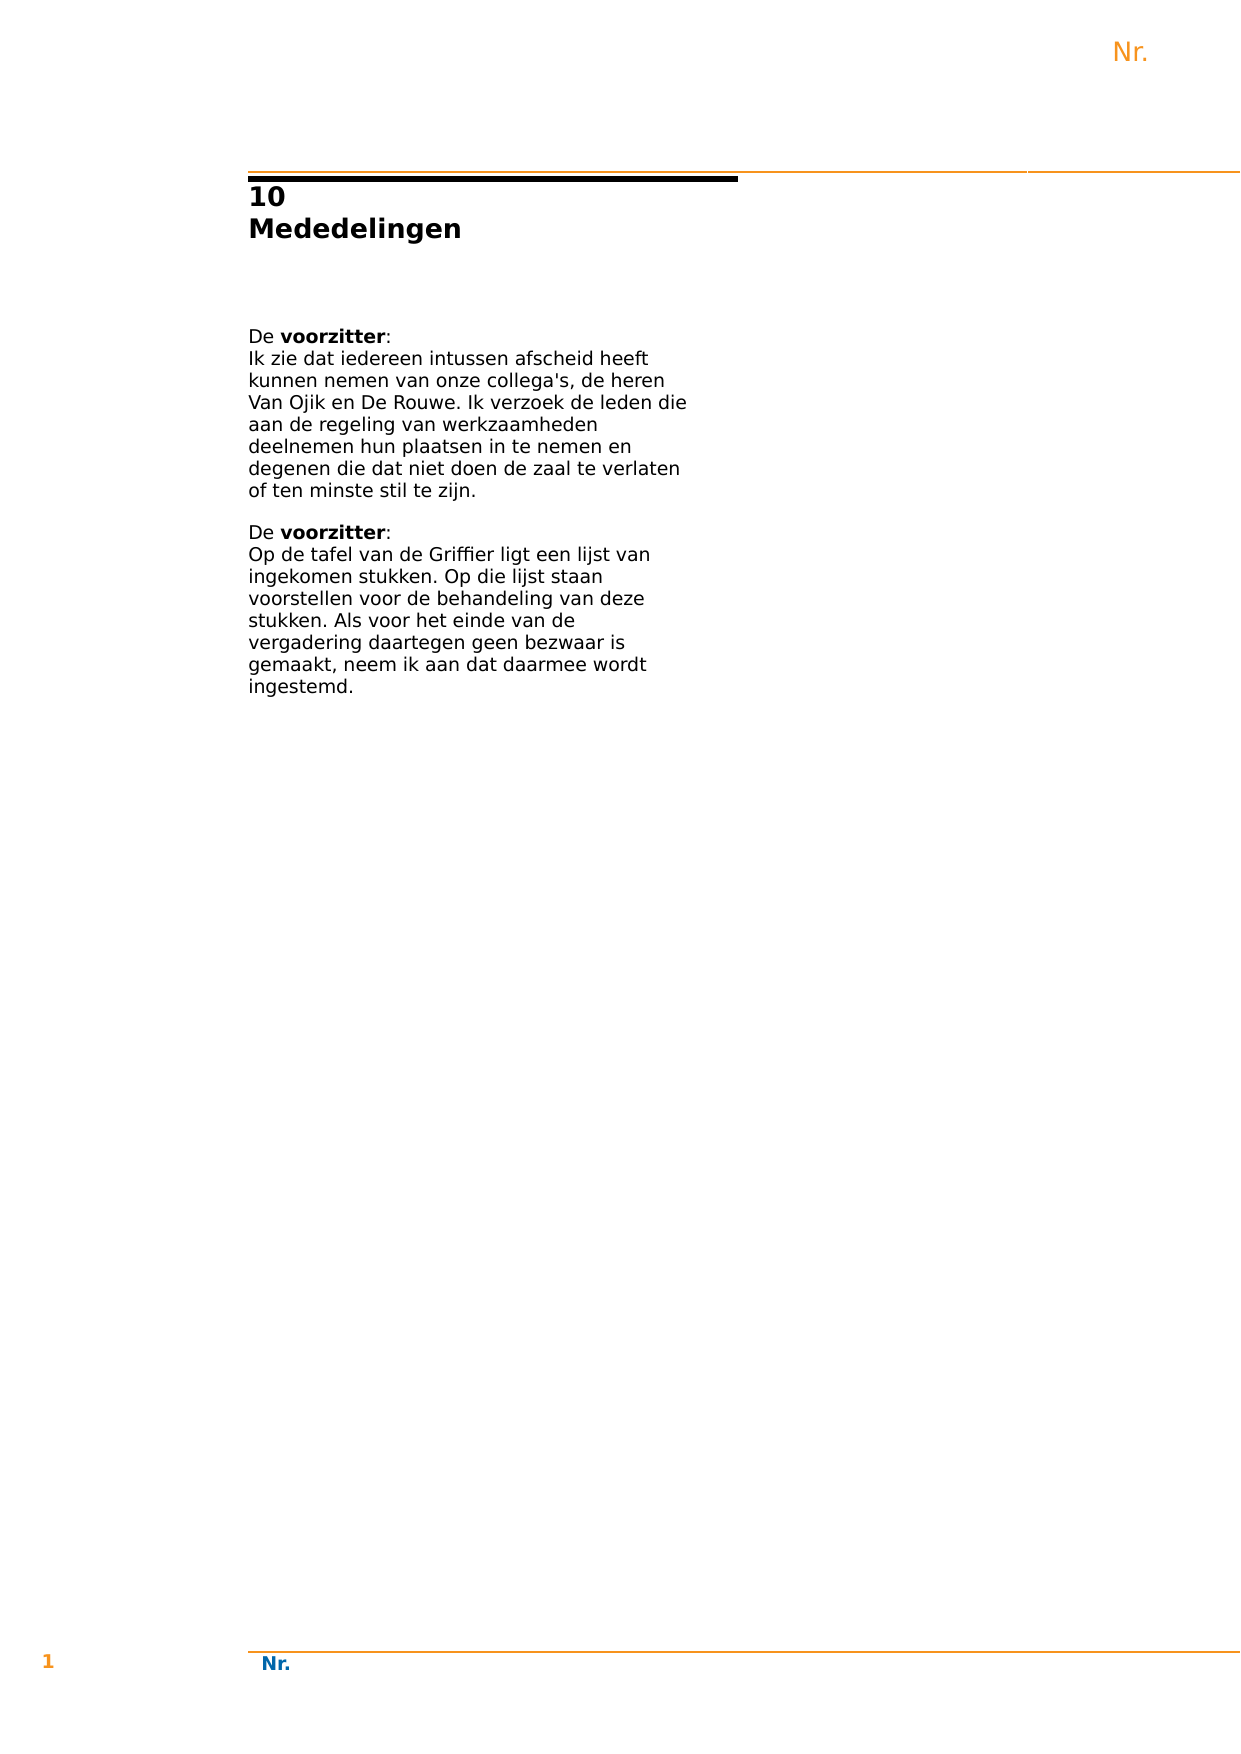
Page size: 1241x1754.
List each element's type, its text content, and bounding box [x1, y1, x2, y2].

text Ik zie dat iedereen intussen afscheid heeft kunnen nemen van onze collega's, de heren Van Ojik en De Rouwe. Ik verzoek de leden die aan de regeling van werkzaamheden deelnemen hun plaatsen in te nemen en degenen die dat niet doen de zaal te verlaten of ten minste stil te zijn. [248, 348, 691, 502]
title 10 Mededelingen [248, 182, 691, 244]
text Op de tafel van de Griffier ligt een lijst van ingekomen stukken. Op die lijst staan voorstellen voor de behandeling van deze stukken. Als voor het einde van de vergadering daartegen geen bezwaar is gemaakt, neem ik aan dat daarmee wordt ingestemd. [248, 544, 691, 698]
text De voorzitter: [248, 326, 691, 348]
text De voorzitter: [248, 522, 691, 544]
